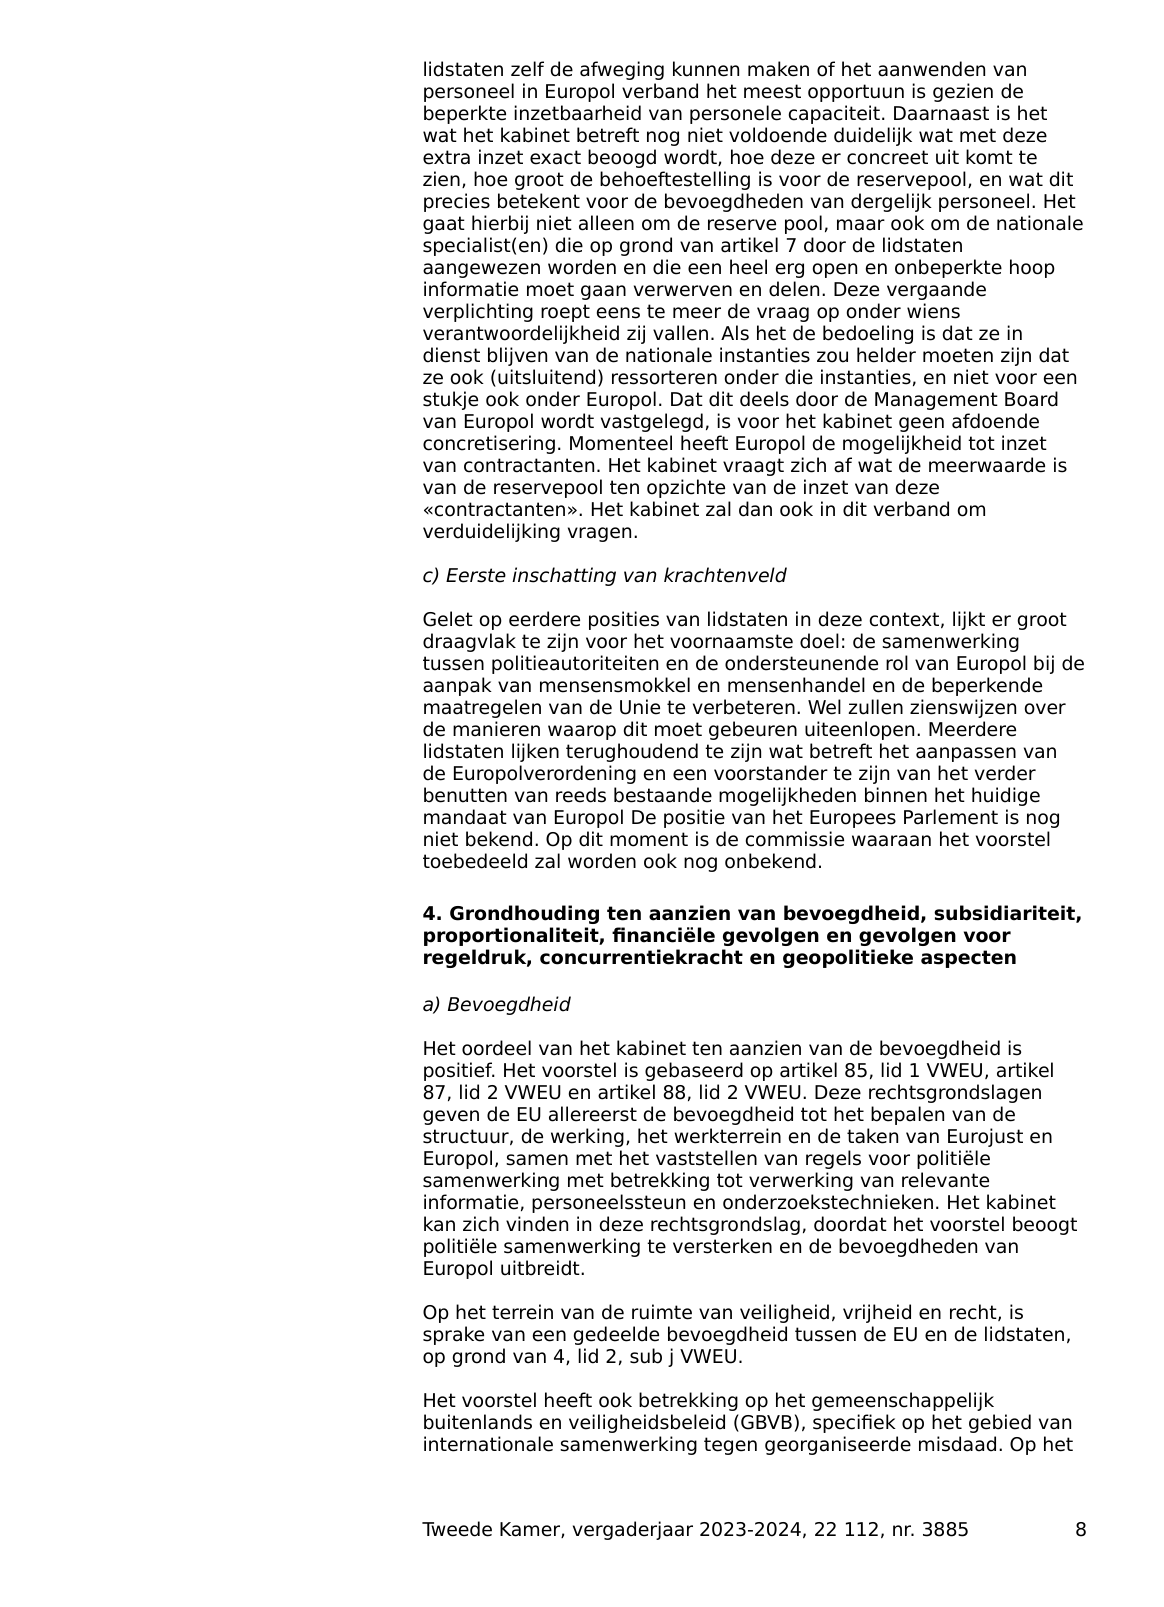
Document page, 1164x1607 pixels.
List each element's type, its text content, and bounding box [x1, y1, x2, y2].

text Op het terrein van de ruimte van veiligheid, vrijheid en recht, is sprake van een gedeelde bevoegdheid tussen de EU en de lidstaten, op grond van 4, lid 2, sub j VWEU. [422, 1302, 1087, 1368]
text Gelet op eerdere posities van lidstaten in deze context, lijkt er groot draagvlak te zijn voor het voornaamste doel: de samenwerking tussen politieautoriteiten en de ondersteunende rol van Europol bij de aanpak van mensensmokkel en mensenhandel en de beperkende maatregelen van de Unie te verbeteren. Wel zullen zienswijzen over de manieren waarop dit moet gebeuren uiteenlopen. Meerdere lidstaten lijken terughoudend te zijn wat betreft het aanpassen van de Europolverordening en een voorstander te zijn van het verder benutten van reeds bestaande mogelijkheden binnen het huidige mandaat van Europol De positie van het Europees Parlement is nog niet bekend. Op dit moment is de commissie waaraan het voorstel toebedeeld zal worden ook nog onbekend. [422, 609, 1087, 873]
text Het oordeel van het kabinet ten aanzien van de bevoegdheid is positief. Het voorstel is gebaseerd op artikel 85, lid 1 VWEU, artikel 87, lid 2 VWEU en artikel 88, lid 2 VWEU. Deze rechtsgrondslagen geven de EU allereerst de bevoegdheid tot het bepalen van de structuur, de werking, het werkterrein en de taken van Eurojust en Europol, samen met het vaststellen van regels voor politiële samenwerking met betrekking tot verwerking van relevante informatie, personeelssteun en onderzoekstechnieken. Het kabinet kan zich vinden in deze rechtsgrondslag, doordat het voorstel beoogt politiële samenwerking te versterken en de bevoegdheden van Europol uitbreidt. [422, 1038, 1087, 1279]
text lidstaten zelf de afweging kunnen maken of het aanwenden van personeel in Europol verband het meest opportuun is gezien de beperkte inzetbaarheid van personele capaciteit. Daarnaast is het wat het kabinet betreft nog niet voldoende duidelijk wat met deze extra inzet exact beoogd wordt, hoe deze er concreet uit komt te zien, hoe groot de behoeftestelling is voor de reservepool, en wat dit precies betekent voor de bevoegdheden van dergelijk personeel. Het gaat hierbij niet alleen om de reserve pool, maar ook om de nationale specialist(en) die op grond van artikel 7 door de lidstaten aangewezen worden en die een heel erg open en onbeperkte hoop informatie moet gaan verwerven en delen. Deze vergaande verplichting roept eens te meer de vraag op onder wiens verantwoordelijkheid zij vallen. Als het de bedoeling is dat ze in dienst blijven van de nationale instanties zou helder moeten zijn dat ze ook (uitsluitend) ressorteren onder die instanties, en niet voor een stukje ook onder Europol. Dat dit deels door de Management Board van Europol wordt vastgelegd, is voor het kabinet geen afdoende concretisering. Momenteel heeft Europol de mogelijkheid tot inzet van contractanten. Het kabinet vraagt zich af wat de meerwaarde is van de reservepool ten opzichte van de inzet van deze «contractanten». Het kabinet zal dan ook in dit verband om verduidelijking vragen. [422, 59, 1087, 543]
text Het voorstel heeft ook betrekking op het gemeenschappelijk buitenlands en veiligheidsbeleid (GBVB), specifiek op het gebied van internationale samenwerking tegen georganiseerde misdaad. Op het [422, 1390, 1087, 1456]
subtitle 4. Grondhouding ten aanzien van bevoegdheid, subsidiariteit, proportionaliteit, financiële gevolgen en gevolgen voor regeldruk, concurrentiekracht en geopolitieke aspecten [422, 903, 1087, 969]
subtitle a) Bevoegdheid [422, 994, 1087, 1016]
subtitle c) Eerste inschatting van krachtenveld [422, 565, 1087, 587]
